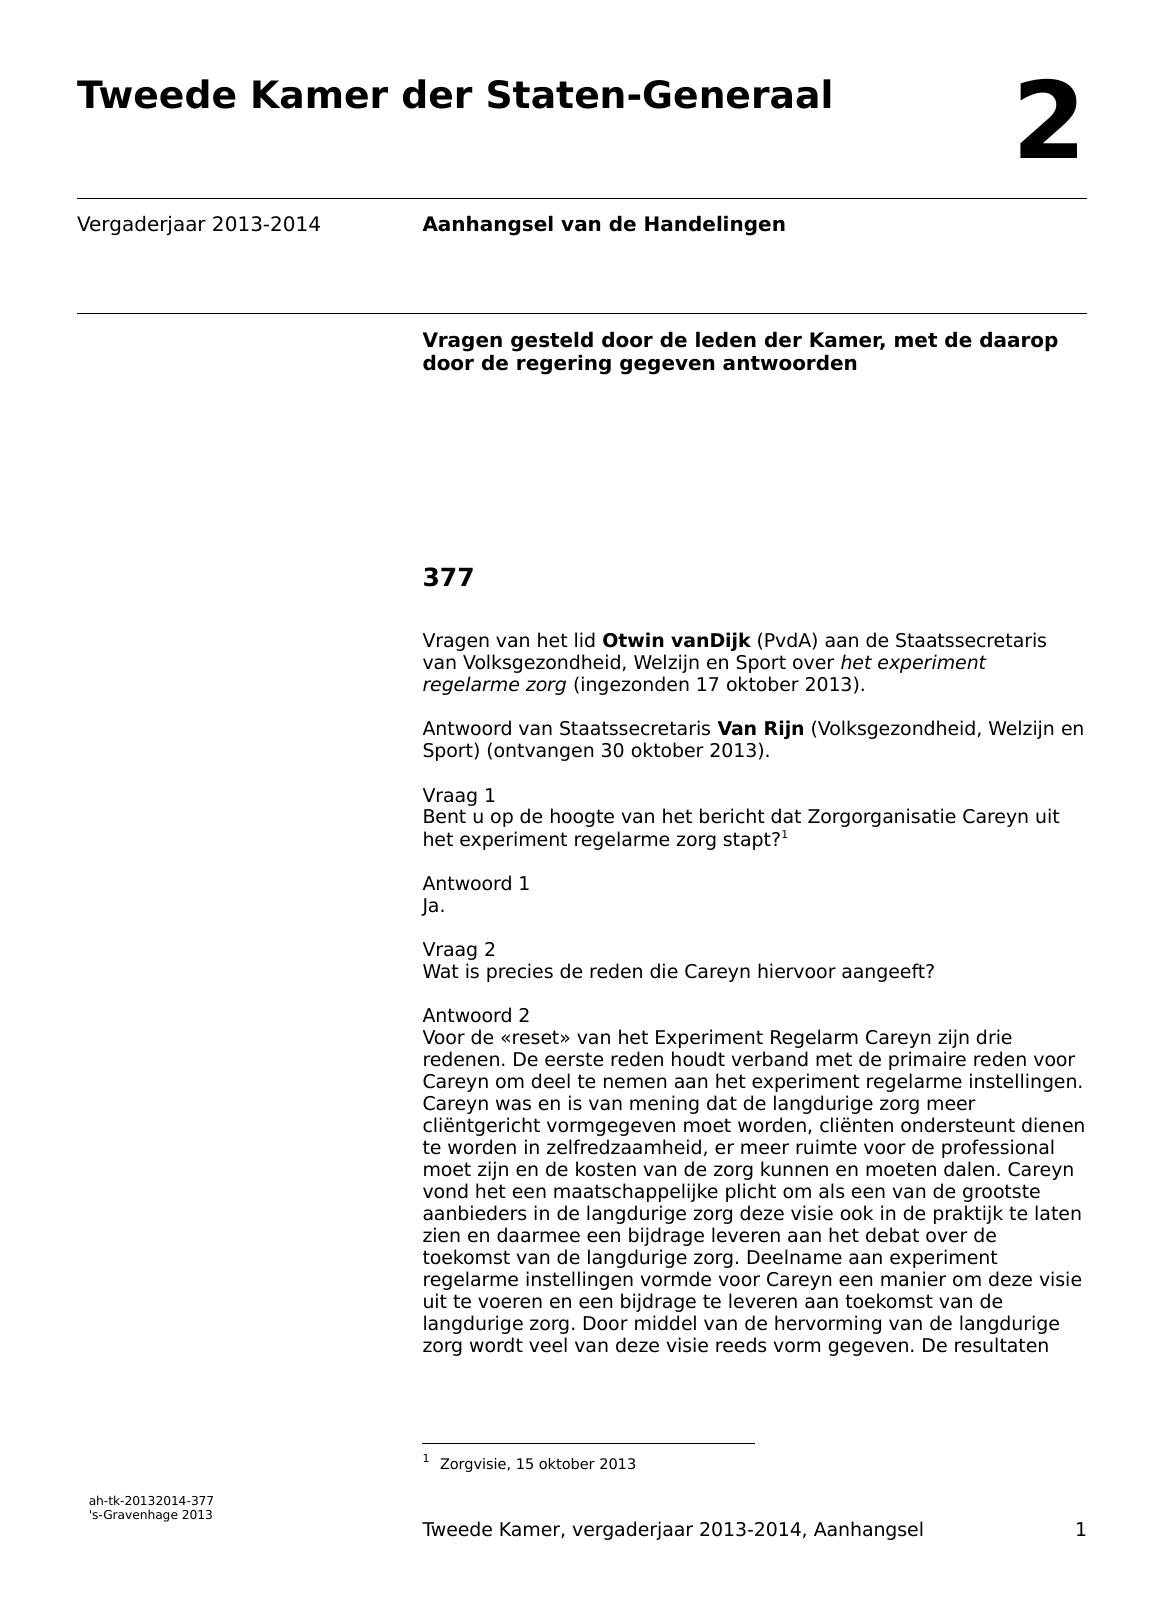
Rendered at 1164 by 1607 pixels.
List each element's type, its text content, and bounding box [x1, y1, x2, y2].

text Antwoord van Staatssecretaris Van Rijn (Volksgezondheid, Welzijn en Sport) (ontvangen 30 oktober 2013). [422, 718, 1087, 762]
text 377 [422, 563, 1087, 592]
text Ja. [422, 894, 1087, 917]
text Zorgvisie, 15 oktober 2013 [422, 1452, 1087, 1474]
text Antwoord 2 [422, 1005, 1087, 1027]
table_header 2 [886, 59, 1087, 198]
table_cell [77, 314, 422, 375]
text Wat is precies de reden die Careyn hiervoor aangeeft? [422, 961, 1087, 983]
text Voor de «reset» van het Experiment Regelarm Careyn zijn drie redenen. De eerste reden houdt verband met de primaire reden voor Careyn om deel te nemen aan het experiment regelarme instellingen. Careyn was en is van mening dat de langdurige zorg meer cliëntgericht vormgegeven moet worden, cliënten ondersteunt dienen te worden in zelfredzaamheid, er meer ruimte voor de professional moet zijn en de kosten van de zorg kunnen en moeten dalen. Careyn vond het een maatschappelijke plicht om als een van de grootste aanbieders in de langdurige zorg deze visie ook in de praktijk te laten zien en daarmee een bijdrage leveren aan het debat over de toekomst van de langdurige zorg. Deelname aan experiment regelarme instellingen vormde voor Careyn een manier om deze visie uit te voeren en een bijdrage te leveren aan toekomst van de langdurige zorg. Door middel van de hervorming van de langdurige zorg wordt veel van deze visie reeds vorm gegeven. De resultaten [422, 1027, 1087, 1357]
text Vragen van het lid Otwin vanDijk (PvdA) aan de Staatssecretaris van Volksgezondheid, Welzijn en Sport over het experiment regelarme zorg (ingezonden 17 oktober 2013). [422, 630, 1087, 696]
text Antwoord 1 [422, 873, 1087, 894]
table_cell Vragen gesteld door de leden der Kamer, met de daarop door de regering gegeven antwoorden [422, 314, 1087, 375]
table_header Tweede Kamer der Staten-Generaal [77, 59, 886, 198]
text Vraag 1 [422, 784, 1087, 806]
text Bent u op de hoogte van het bericht dat Zorgorganisatie Careyn uit het experiment regelarme zorg stapt? [422, 806, 1087, 850]
text Vraag 2 [422, 939, 1087, 961]
text ah-tk-20132014-377 [88, 1494, 323, 1508]
table_cell Aanhangsel van de Handelingen [422, 199, 1087, 313]
table_cell Vergaderjaar 2013-2014 [77, 199, 422, 313]
text 's-Gravenhage 2013 [88, 1508, 323, 1522]
